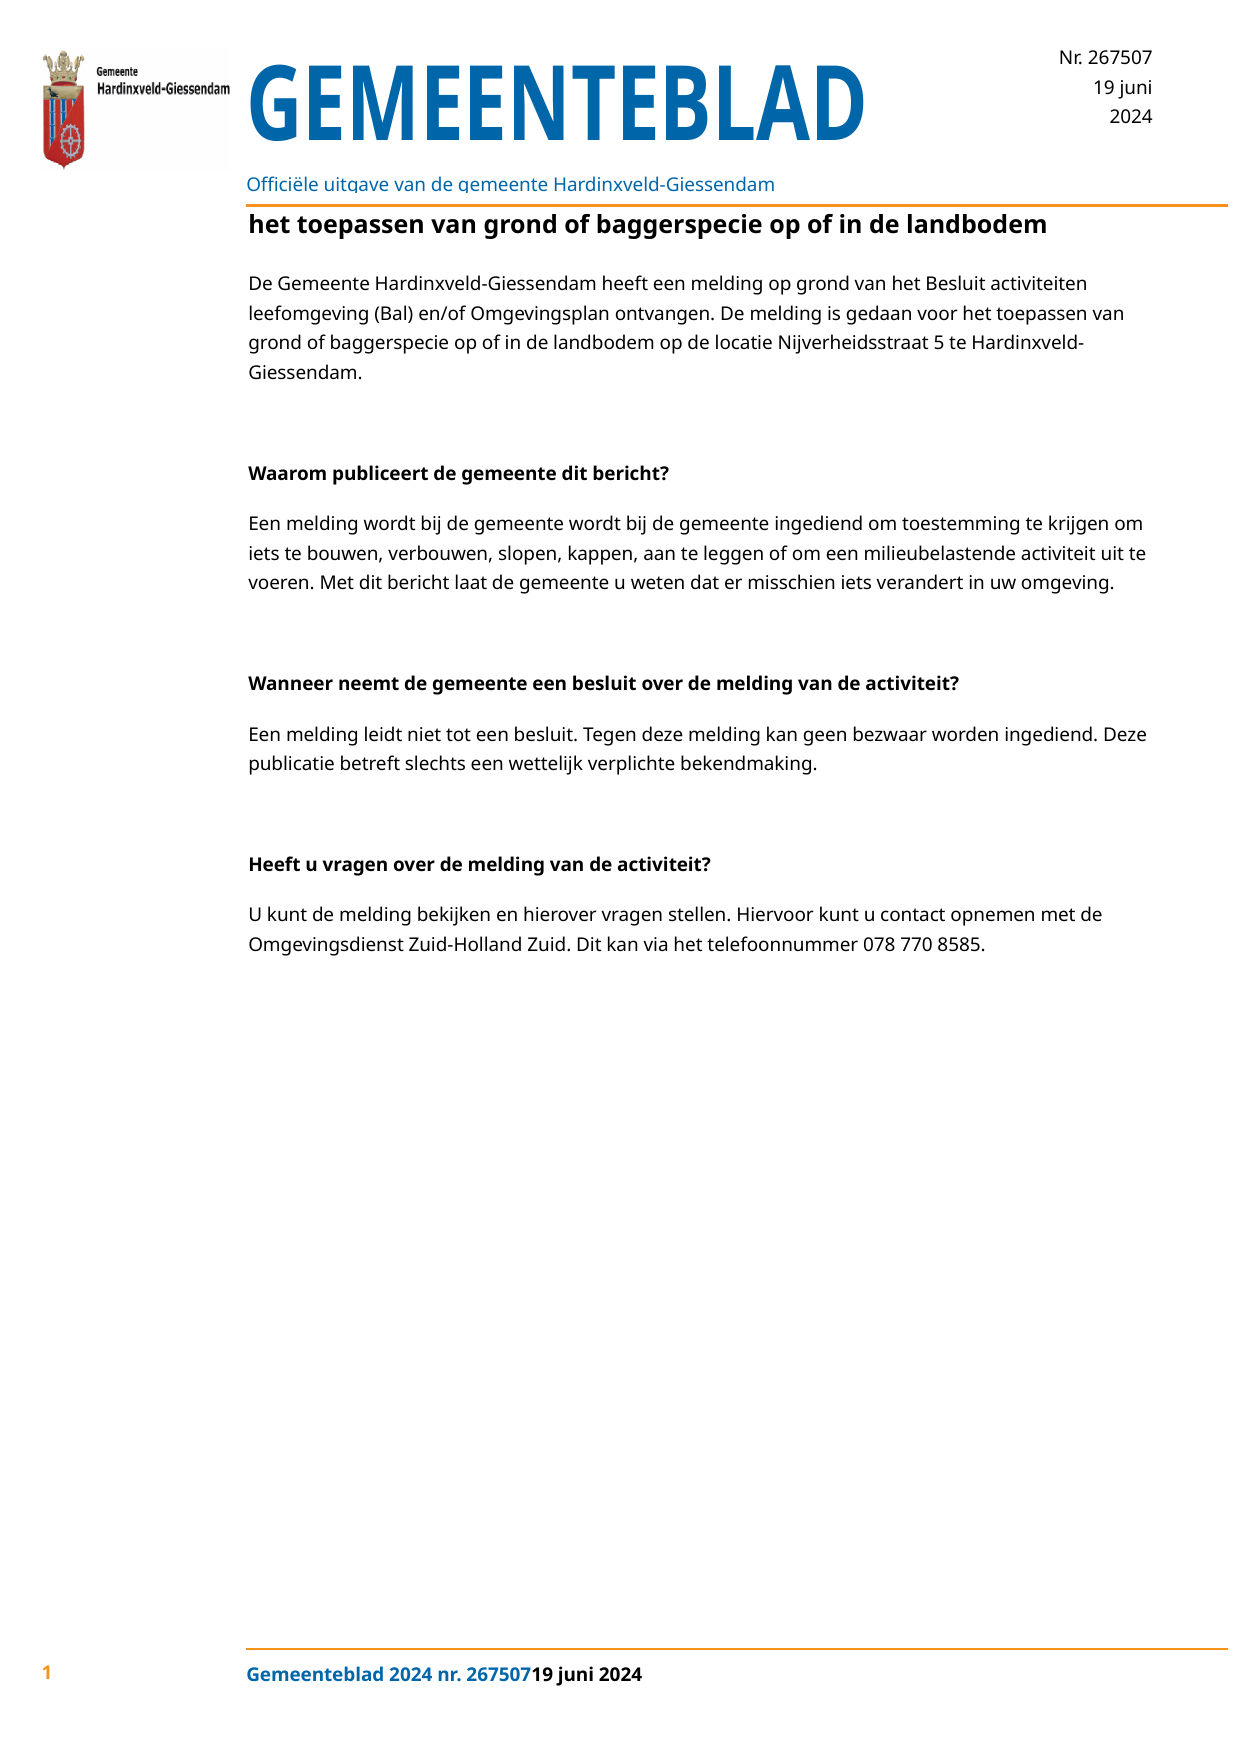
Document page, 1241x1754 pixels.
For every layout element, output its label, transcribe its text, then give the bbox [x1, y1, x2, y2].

text Heeft u vragen over de melding van de activiteit? [248, 851, 1152, 877]
text Wanneer neemt de gemeente een besluit over de melding van de activiteit? [248, 670, 1152, 696]
text Een melding leidt niet tot een besluit. Tegen deze melding kan geen bezwaar worden ingediend. Deze publicatie betreft slechts een wettelijk verplichte bekendmaking. [248, 721, 1152, 776]
text het toepassen van grond of baggerspecie op of in de landbodem [248, 207, 1152, 241]
text De Gemeente Hardinxveld-Giessendam heeft een melding op grond van het Besluit activiteiten leefomgeving (Bal) en/of Omgevingsplan ontvangen. De melding is gedaan voor het toepassen van grond of baggerspecie op of in de landbodem op de locatie Nijverheidsstraat 5 te Hardinxveld-Giessendam. [248, 270, 1152, 385]
text Waarom publiceert de gemeente dit bericht? [248, 460, 1152, 486]
text Een melding wordt bij de gemeente wordt bij de gemeente ingediend om toestemming te krijgen om iets te bouwen, verbouwen, slopen, kappen, aan te leggen of om een milieubelastende activiteit uit te voeren. Met dit bericht laat de gemeente u weten dat er misschien iets verandert in uw omgeving. [248, 510, 1152, 595]
text U kunt de melding bekijken en hierover vragen stellen. Hiervoor kunt u contact opnemen met de Omgevingsdienst Zuid-Holland Zuid. Dit kan via het telefoonnummer 078 770 8585. [248, 902, 1152, 957]
picture [41, 47, 231, 172]
